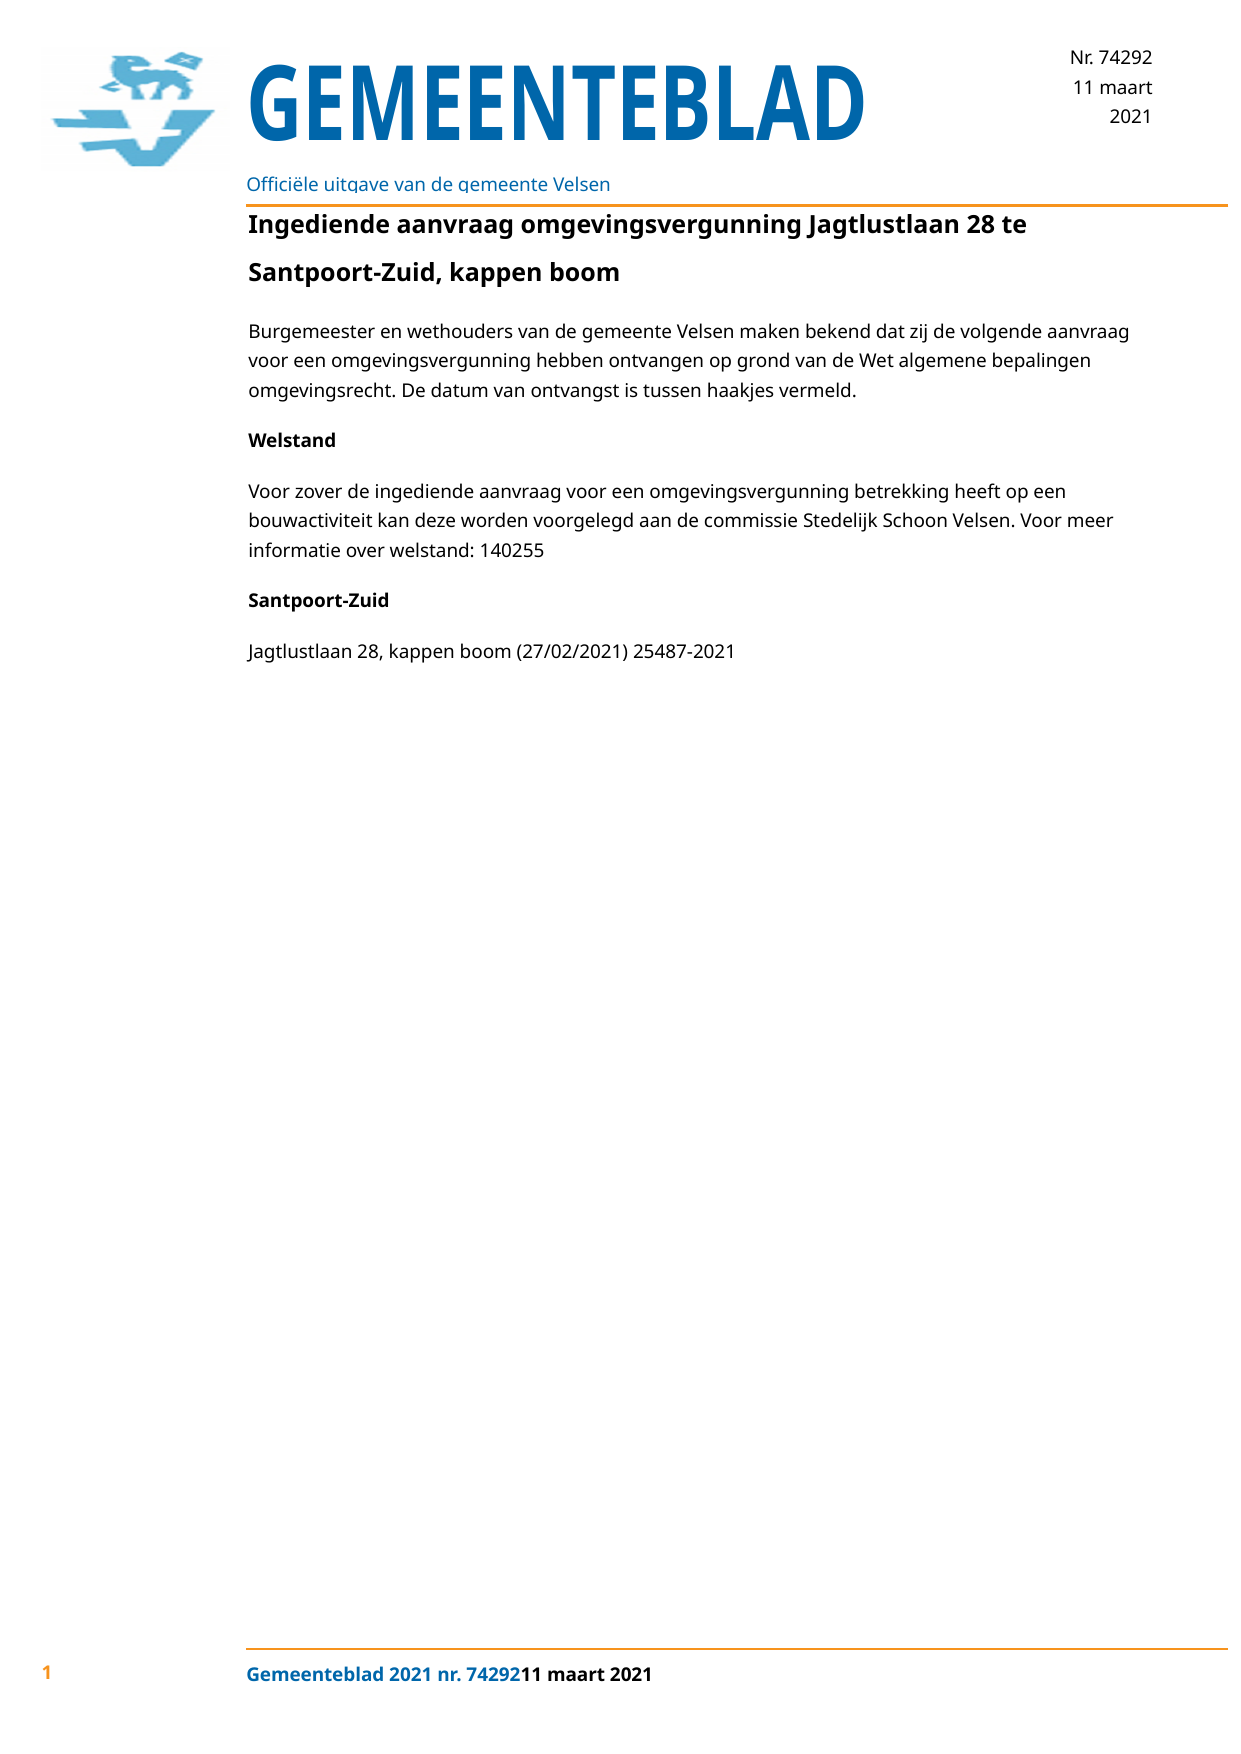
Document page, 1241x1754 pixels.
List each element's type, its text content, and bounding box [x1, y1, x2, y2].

text Ingediende aanvraag omgevingsvergunning Jagtlustlaan 28 te Santpoort-Zuid, kappen boom [248, 207, 1152, 288]
text Voor zover de ingediende aanvraag voor een omgevingsvergunning betrekking heeft op een bouwactiviteit kan deze worden voorgelegd aan de commissie Stedelijk Schoon Velsen. Voor meer informatie over welstand: 140255 [248, 478, 1152, 563]
picture [41, 47, 231, 172]
text Welstand [248, 427, 1152, 453]
text Santpoort-Zuid [248, 587, 1152, 613]
text Jagtlustlaan 28, kappen boom (27/02/2021) 25487-2021 [248, 638, 1152, 664]
text Burgemeester en wethouders van de gemeente Velsen maken bekend dat zij de volgende aanvraag voor een omgevingsvergunning hebben ontvangen op grond van de Wet algemene bepalingen omgevingsrecht. De datum van ontvangst is tussen haakjes vermeld. [248, 318, 1152, 403]
